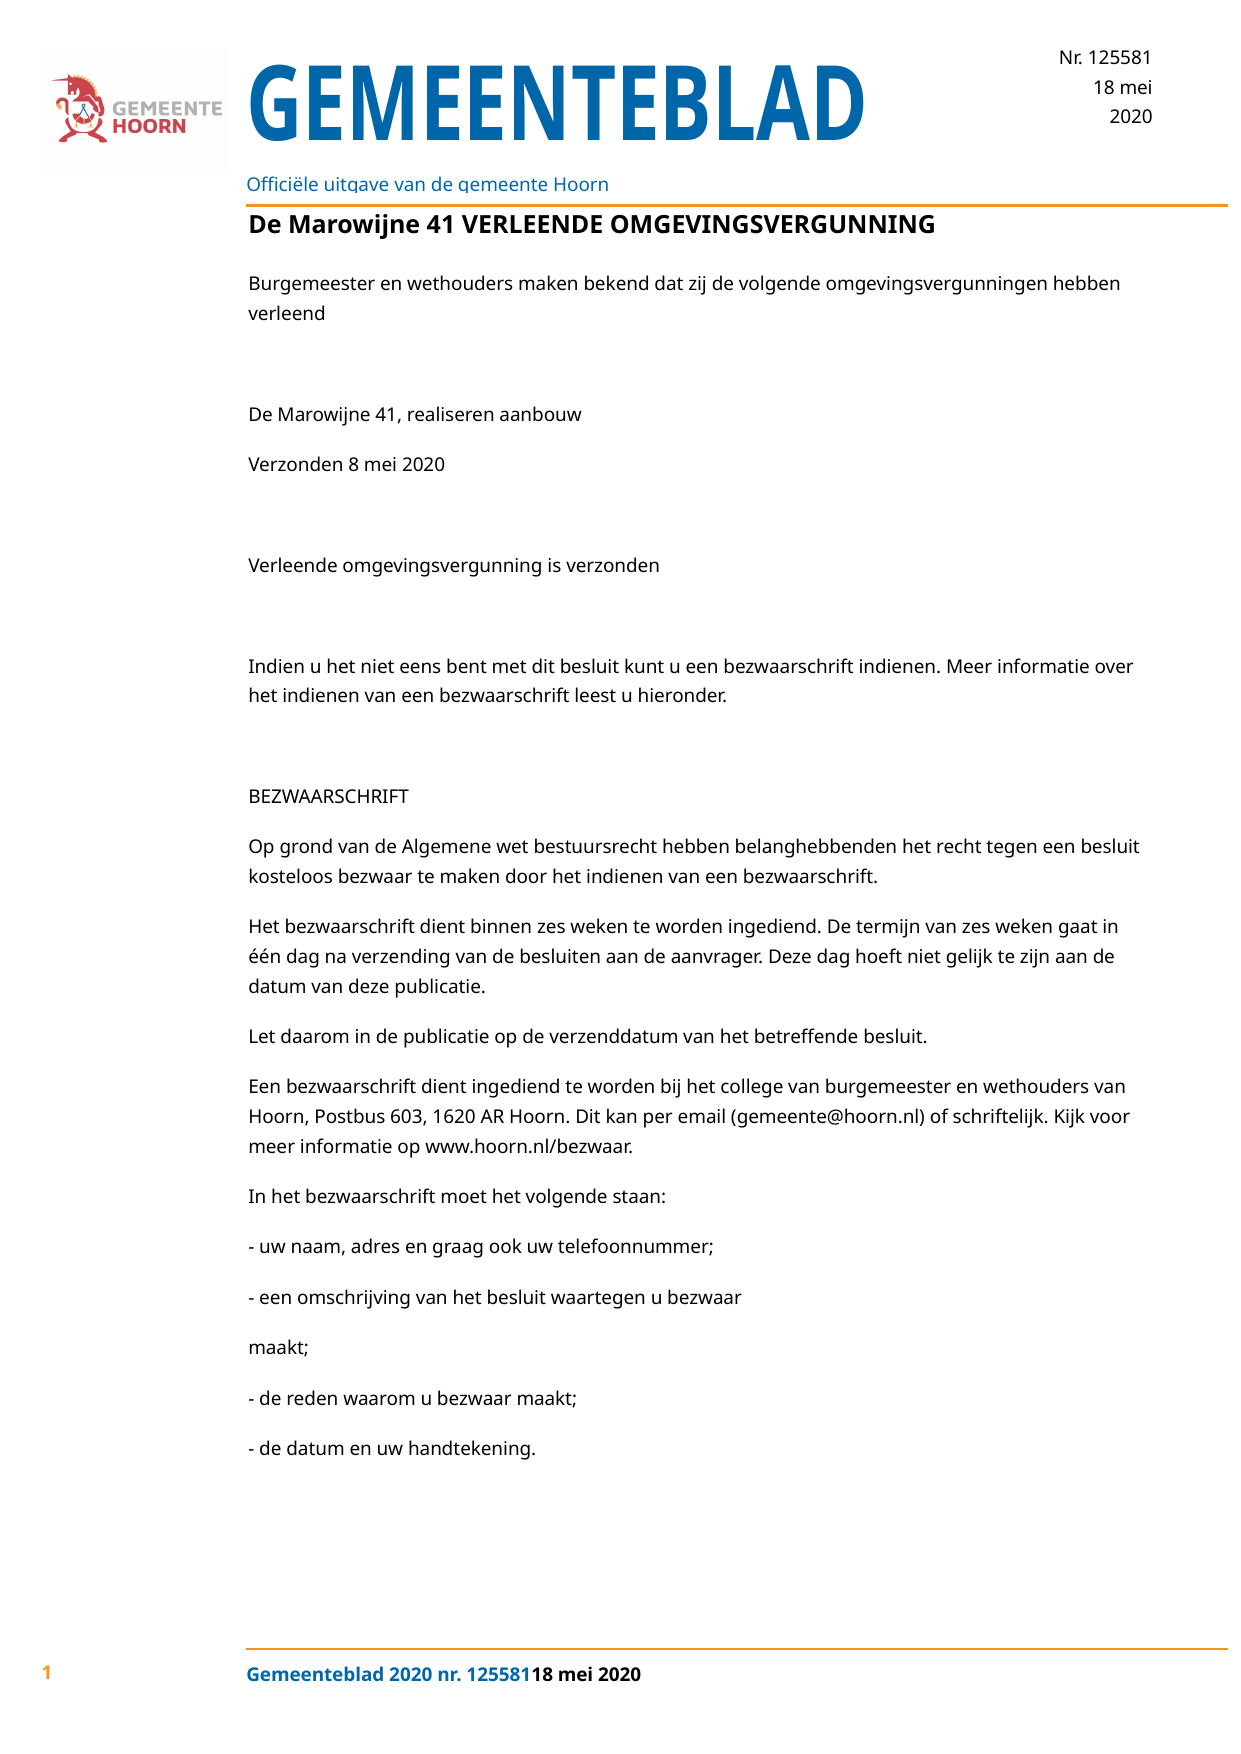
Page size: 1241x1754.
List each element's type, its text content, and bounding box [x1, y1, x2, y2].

text In het bezwaarschrift moet het volgende staan: [248, 1183, 1152, 1209]
text De Marowijne 41 VERLEENDE OMGEVINGSVERGUNNING [248, 207, 1152, 241]
text Een bezwaarschrift dient ingediend te worden bij het college van burgemeester en wethouders van Hoorn, Postbus 603, 1620 AR Hoorn. Dit kan per email (gemeente@hoorn.nl) of schriftelijk. Kijk voor meer informatie op www.hoorn.nl/bezwaar. [248, 1074, 1152, 1158]
picture [41, 47, 231, 172]
text - de datum en uw handtekening. [248, 1435, 1152, 1461]
text - uw naam, adres en graag ook uw telefoonnummer; [248, 1234, 1152, 1259]
text - de reden waarom u bezwaar maakt; [248, 1385, 1152, 1411]
text Let daarom in de publicatie op de verzenddatum van het betreffende besluit. [248, 1023, 1152, 1049]
text De Marowijne 41, realiseren aanbouw [248, 401, 1152, 426]
text Op grond van de Algemene wet bestuursrecht hebben belanghebbenden het recht tegen een besluit kosteloos bezwaar te maken door het indienen van een bezwaarschrift. [248, 834, 1152, 889]
text maakt; [248, 1334, 1152, 1360]
text Verleende omgevingsvergunning is verzonden [248, 552, 1152, 578]
text Het bezwaarschrift dient binnen zes weken te worden ingediend. De termijn van zes weken gaat in één dag na verzending van de besluiten aan de aanvrager. Deze dag hoeft niet gelijk te zijn aan de datum van deze publicatie. [248, 914, 1152, 998]
text - een omschrijving van het besluit waartegen u bezwaar [248, 1284, 1152, 1310]
text BEZWAARSCHRIFT [248, 783, 1152, 809]
text Indien u het niet eens bent met dit besluit kunt u een bezwaarschrift indienen. Meer informatie over het indienen van een bezwaarschrift leest u hieronder. [248, 653, 1152, 708]
text Burgemeester en wethouders maken bekend dat zij de volgende omgevingsvergunningen hebben verleend [248, 270, 1152, 326]
text Verzonden 8 mei 2020 [248, 451, 1152, 477]
